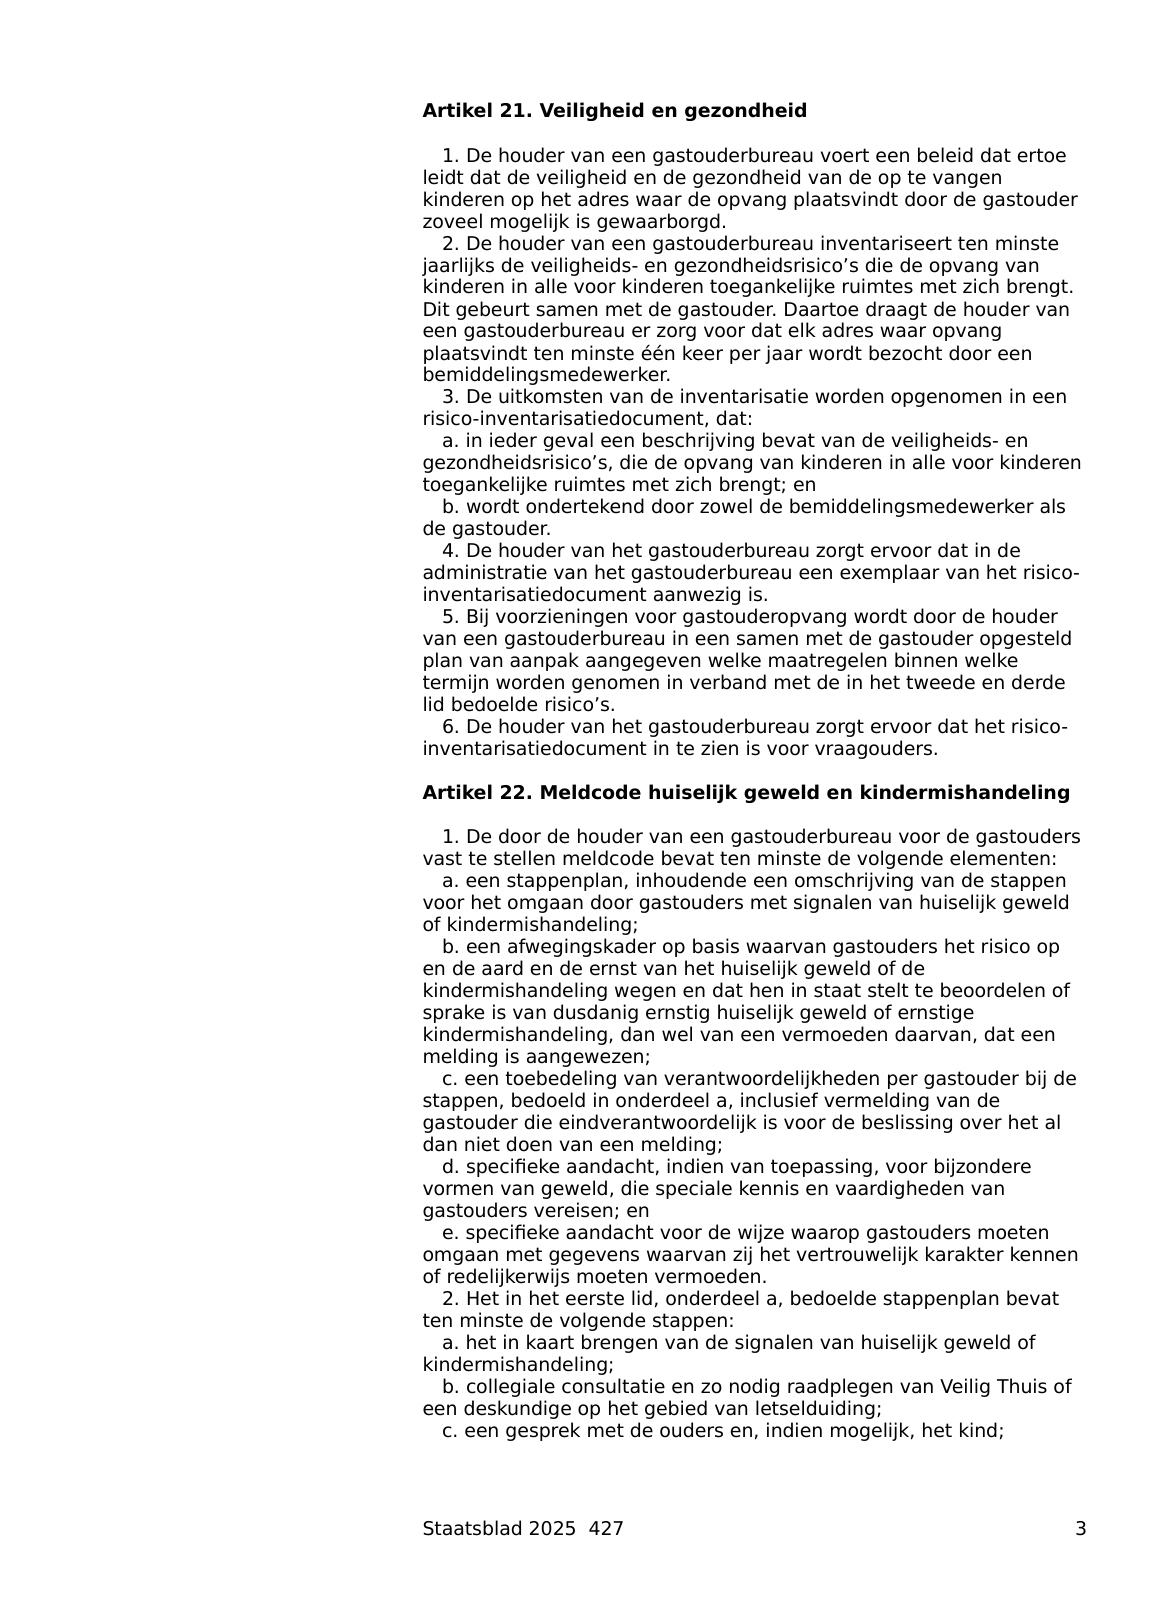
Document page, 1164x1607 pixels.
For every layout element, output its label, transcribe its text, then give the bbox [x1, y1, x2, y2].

text 2. Het in het eerste lid, onderdeel a, bedoelde stappenplan bevat ten minste de volgende stappen: [422, 1288, 1087, 1332]
text b. collegiale consultatie en zo nodig raadplegen van Veilig Thuis of een deskundige op het gebied van letselduiding; [422, 1376, 1087, 1420]
text 1. De door de houder van een gastouderbureau voor de gastouders vast te stellen meldcode bevat ten minste de volgende elementen: [422, 826, 1087, 870]
text d. specifieke aandacht, indien van toepassing, voor bijzondere vormen van geweld, die speciale kennis en vaardigheden van gastouders vereisen; en [422, 1156, 1087, 1222]
text c. een toebedeling van verantwoordelijkheden per gastouder bij de stappen, bedoeld in onderdeel a, inclusief vermelding van de gastouder die eindverantwoordelijk is voor de beslissing over het al dan niet doen van een melding; [422, 1068, 1087, 1156]
text b. een afwegingskader op basis waarvan gastouders het risico op en de aard en de ernst van het huiselijk geweld of de kindermishandeling wegen en dat hen in staat stelt te beoordelen of sprake is van dusdanig ernstig huiselijk geweld of ernstige kindermishandeling, dan wel van een vermoeden daarvan, dat een melding is aangewezen; [422, 936, 1087, 1068]
subtitle Artikel 22. Meldcode huiselijk geweld en kindermishandeling [422, 782, 1087, 804]
text e. specifieke aandacht voor de wijze waarop gastouders moeten omgaan met gegevens waarvan zij het vertrouwelijk karakter kennen of redelijkerwijs moeten vermoeden. [422, 1222, 1087, 1288]
subtitle Artikel 21. Veiligheid en gezondheid [422, 100, 1087, 122]
text c. een gesprek met de ouders en, indien mogelijk, het kind; [422, 1420, 1087, 1442]
text 6. De houder van het gastouderbureau zorgt ervoor dat het risico-inventarisatiedocument in te zien is voor vraagouders. [422, 716, 1087, 760]
text 1. De houder van een gastouderbureau voert een beleid dat ertoe leidt dat de veiligheid en de gezondheid van de op te vangen kinderen op het adres waar de opvang plaatsvindt door de gastouder zoveel mogelijk is gewaarborgd. [422, 144, 1087, 232]
text 2. De houder van een gastouderbureau inventariseert ten minste jaarlijks de veiligheids- en gezondheidsrisico’s die de opvang van kinderen in alle voor kinderen toegankelijke ruimtes met zich brengt. Dit gebeurt samen met de gastouder. Daartoe draagt de houder van een gastouderbureau er zorg voor dat elk adres waar opvang plaatsvindt ten minste één keer per jaar wordt bezocht door een bemiddelingsmedewerker. [422, 232, 1087, 386]
text a. een stappenplan, inhoudende een omschrijving van de stappen voor het omgaan door gastouders met signalen van huiselijk geweld of kindermishandeling; [422, 870, 1087, 936]
text b. wordt ondertekend door zowel de bemiddelingsmedewerker als de gastouder. [422, 496, 1087, 540]
text a. het in kaart brengen van de signalen van huiselijk geweld of kindermishandeling; [422, 1332, 1087, 1376]
text 5. Bij voorzieningen voor gastouderopvang wordt door de houder van een gastouderbureau in een samen met de gastouder opgesteld plan van aanpak aangegeven welke maatregelen binnen welke termijn worden genomen in verband met de in het tweede en derde lid bedoelde risico’s. [422, 606, 1087, 716]
text 3. De uitkomsten van de inventarisatie worden opgenomen in een risico-inventarisatiedocument, dat: [422, 386, 1087, 430]
text a. in ieder geval een beschrijving bevat van de veiligheids- en gezondheidsrisico’s, die de opvang van kinderen in alle voor kinderen toegankelijke ruimtes met zich brengt; en [422, 430, 1087, 496]
text 4. De houder van het gastouderbureau zorgt ervoor dat in de administratie van het gastouderbureau een exemplaar van het risico-inventarisatiedocument aanwezig is. [422, 540, 1087, 606]
